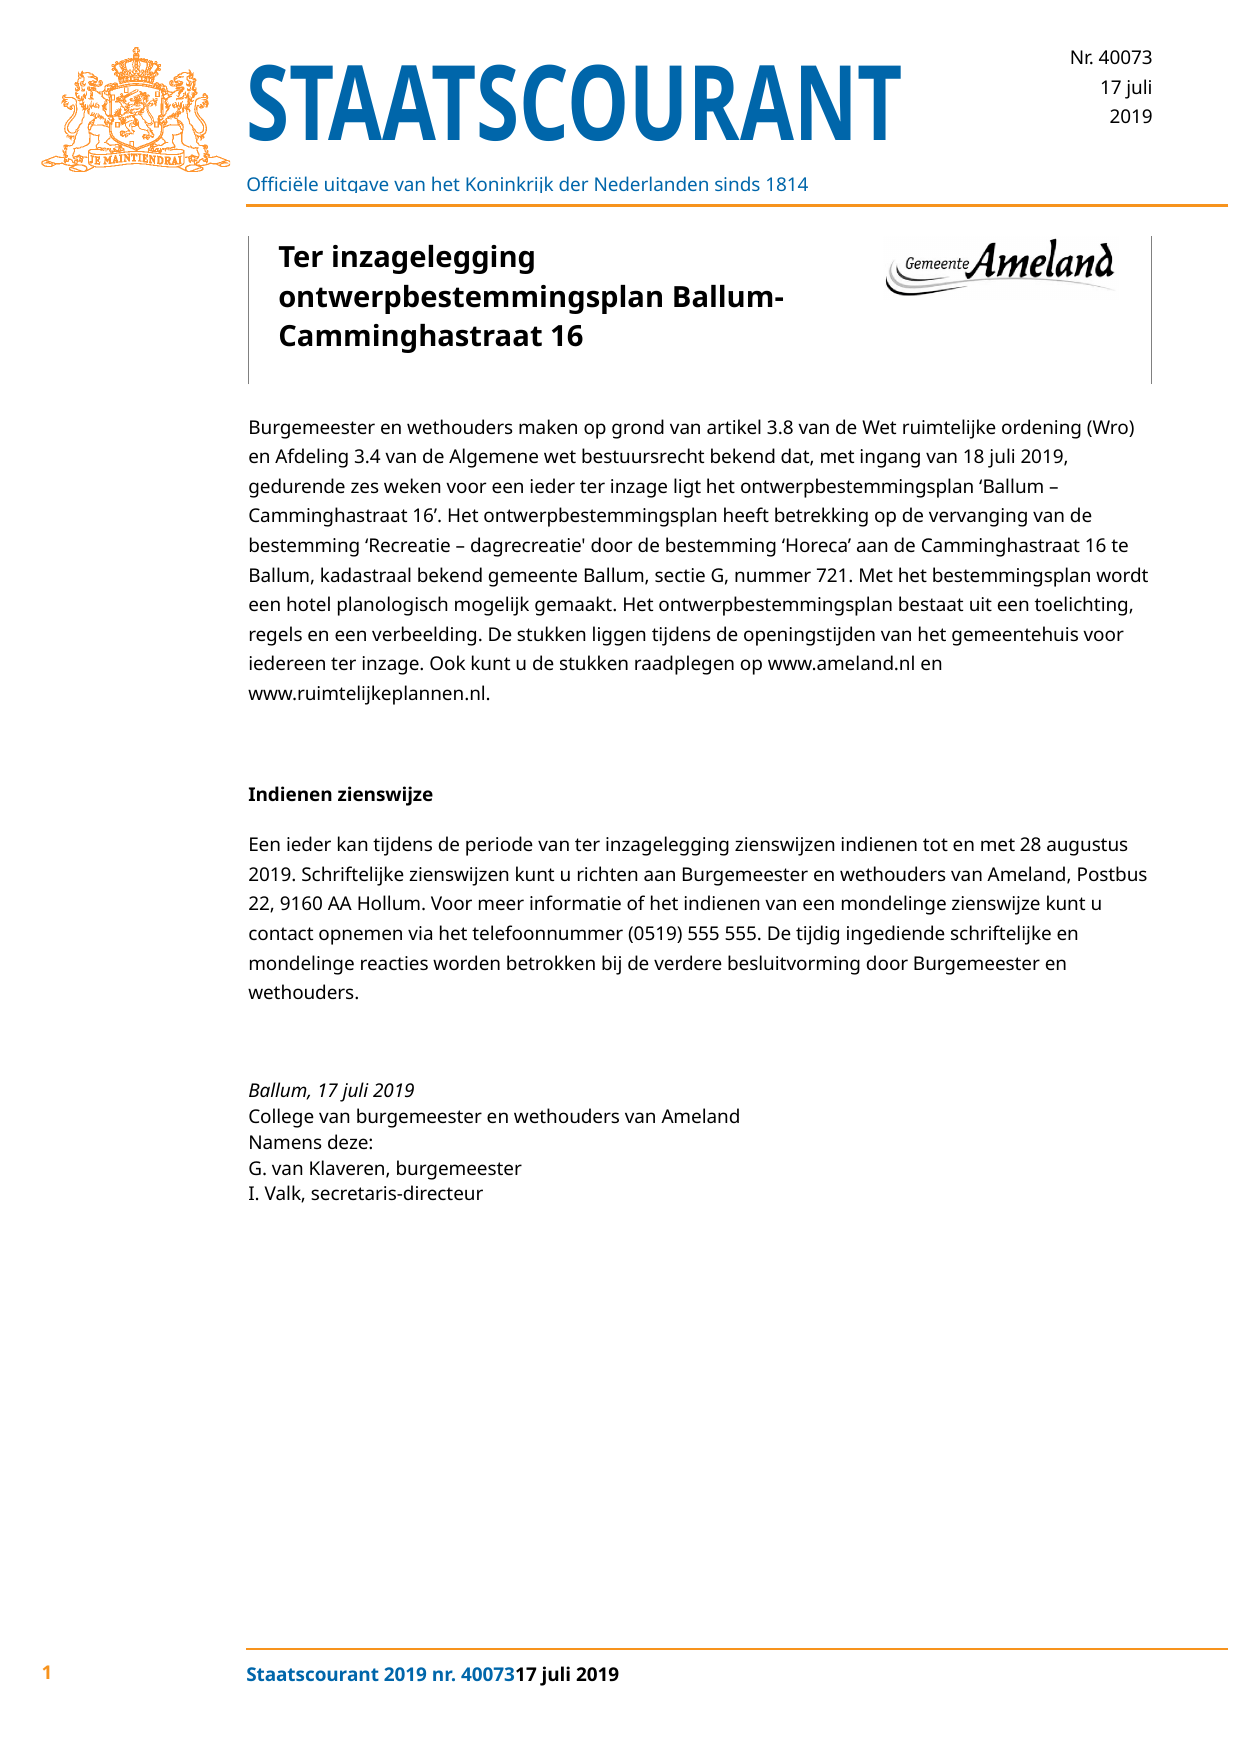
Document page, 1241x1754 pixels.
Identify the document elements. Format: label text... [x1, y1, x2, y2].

text G. van Klaveren, burgemeester [248, 1155, 1152, 1181]
text Namens deze: [248, 1129, 1152, 1155]
text Een ieder kan tijdens de periode van ter inzagelegging zienswijzen indienen tot en met 28 augustus 2019. Schriftelijke zienswijzen kunt u richten aan Burgemeester en wethouders van Ameland, Postbus 22, 9160 AA Hollum. Voor meer informatie of het indienen van een mondelinge zienswijze kunt u contact opnemen via het telefoonnummer (0519) 555 555. De tijdig ingediende schriftelijke en mondelinge reacties worden betrokken bij de verdere besluitvorming door Burgemeester en wethouders. [248, 831, 1152, 1005]
picture [41, 47, 231, 172]
text Indienen zienswijze [248, 781, 1152, 807]
text Ballum, 17 juli 2019 [248, 1078, 1152, 1103]
text College van burgemeester en wethouders van Ameland [248, 1103, 1152, 1129]
table_header Ter inzagelegging ontwerpbestemmingsplan Ballum-Camminghastraat 16 [249, 236, 850, 384]
text I. Valk, secretaris-directeur [248, 1181, 1152, 1206]
text Burgemeester en wethouders maken op grond van artikel 3.8 van de Wet ruimtelijke ordening (Wro) en Afdeling 3.4 van de Algemene wet bestuursrecht bekend dat, met ingang van 18 juli 2019, gedurende zes weken voor een ieder ter inzage ligt het ontwerpbestemmingsplan ‘Ballum – Camminghastraat 16’. Het ontwerpbestemmingsplan heeft betrekking op de vervanging van de bestemming ‘Recreatie – dagrecreatie' door de bestemming ‘Horeca’ aan de Camminghastraat 16 te Ballum, kadastraal bekend gemeente Ballum, sectie G, nummer 721. Met het bestemmingsplan wordt een hotel planologisch mogelijk gemaakt. Het ontwerpbestemmingsplan bestaat uit een toelichting, regels en een verbeelding. De stukken liggen tijdens de openingstijden van het gemeentehuis voor iedereen ter inzage. Ook kunt u de stukken raadplegen op www.ameland.nl en www.ruimtelijkeplannen.nl. [248, 414, 1152, 706]
table_header [850, 236, 1151, 384]
picture [882, 236, 1119, 300]
